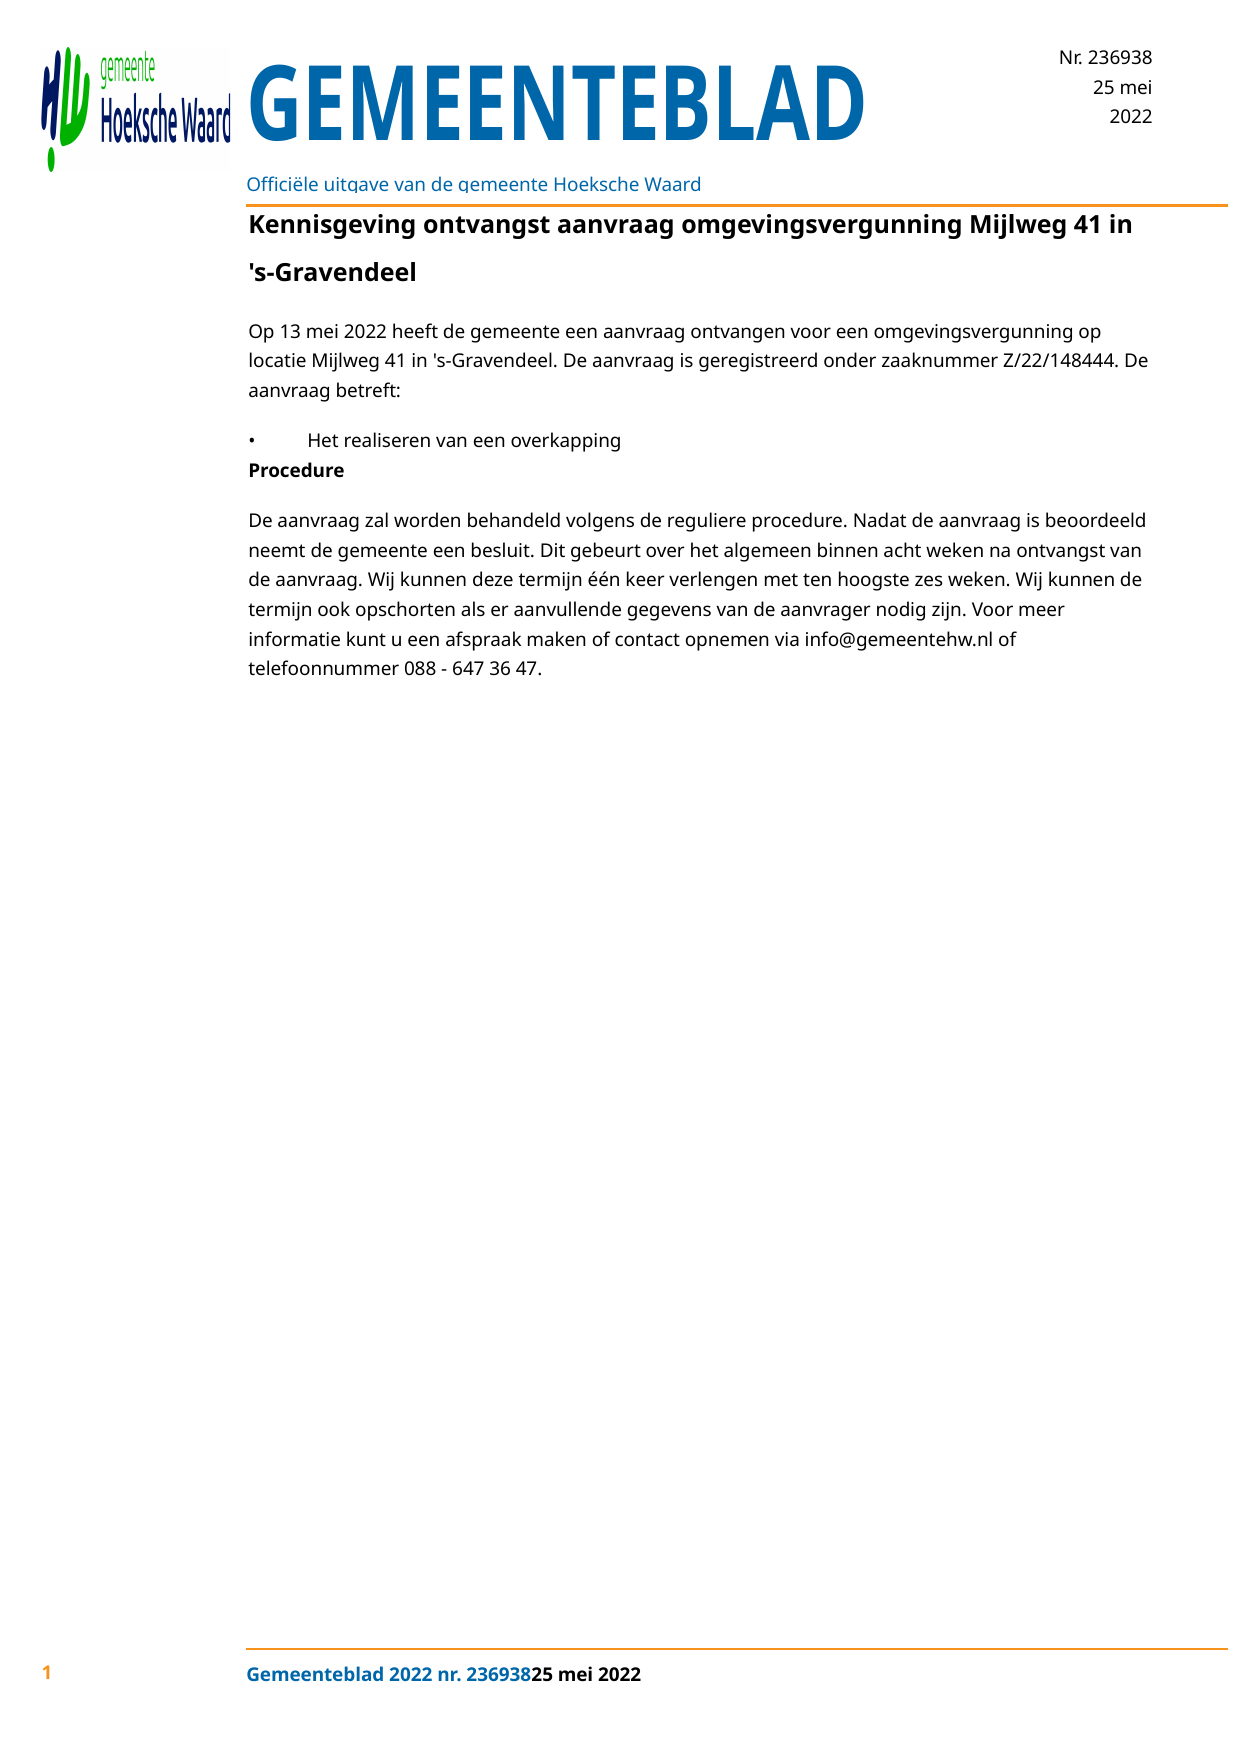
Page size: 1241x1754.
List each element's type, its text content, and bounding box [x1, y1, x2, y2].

picture [41, 47, 231, 172]
text De aanvraag zal worden behandeld volgens de reguliere procedure. Nadat de aanvraag is beoordeeld neemt de gemeente een besluit. Dit gebeurt over het algemeen binnen acht weken na ontvangst van de aanvraag. Wij kunnen deze termijn één keer verlengen met ten hoogste zes weken. Wij kunnen de termijn ook opschorten als er aanvullende gegevens van de aanvrager nodig zijn. Voor meer informatie kunt u een afspraak maken of contact opnemen via info@gemeentehw.nl of telefoonnummer 088 - 647 36 47. [248, 507, 1152, 681]
text Kennisgeving ontvangst aanvraag omgevingsvergunning Mijlweg 41 in 's-Gravendeel [248, 207, 1152, 288]
text Procedure [248, 457, 1152, 483]
text Op 13 mei 2022 heeft de gemeente een aanvraag ontvangen voor een omgevingsvergunning op locatie Mijlweg 41 in 's-Gravendeel. De aanvraag is geregistreerd onder zaaknummer Z/22/148444. De aanvraag betreft: [248, 318, 1152, 403]
list Het realiseren van een overkapping [248, 427, 1152, 453]
